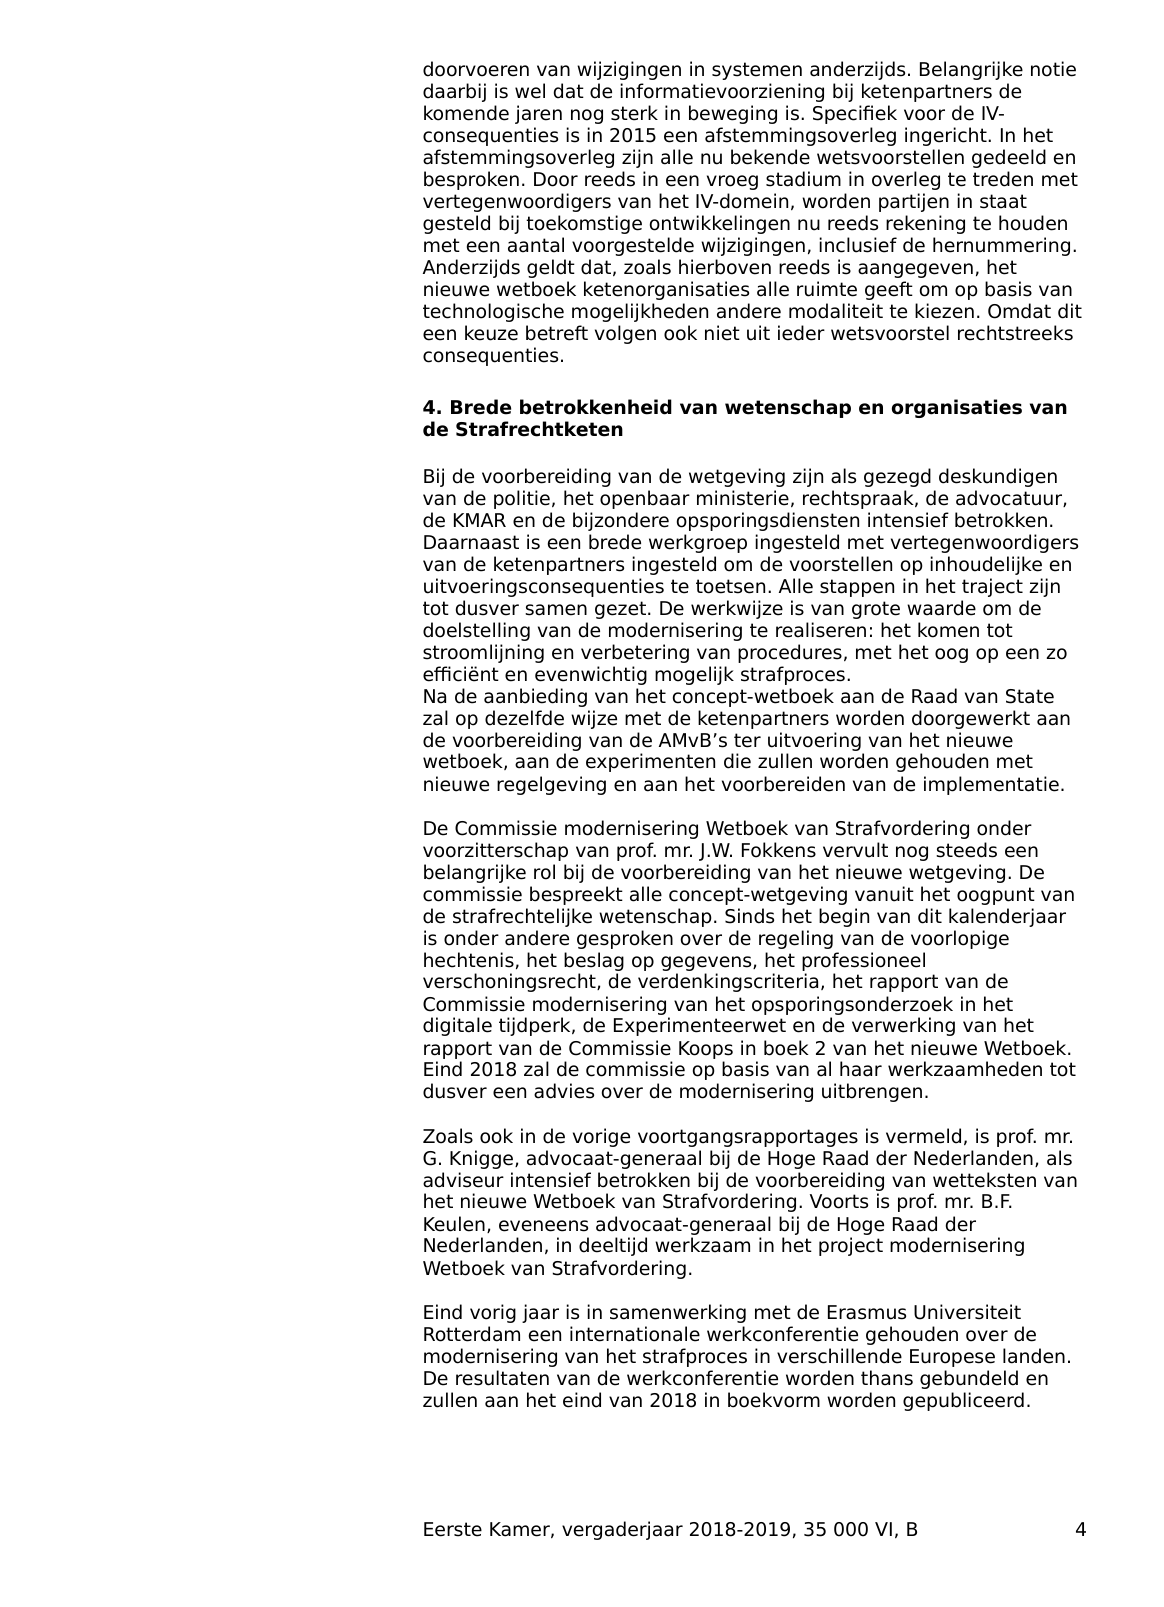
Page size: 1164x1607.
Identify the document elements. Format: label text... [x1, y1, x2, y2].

text Na de aanbieding van het concept-wetboek aan de Raad van State zal op dezelfde wijze met de ketenpartners worden doorgewerkt aan de voorbereiding van de AMvB’s ter uitvoering van het nieuwe wetboek, aan de experimenten die zullen worden gehouden met nieuwe regelgeving en aan het voorbereiden van de implementatie. [422, 686, 1087, 795]
text Zoals ook in de vorige voortgangsrapportages is vermeld, is prof. mr. G. Knigge, advocaat-generaal bij de Hoge Raad der Nederlanden, als adviseur intensief betrokken bij de voorbereiding van wetteksten van het nieuwe Wetboek van Strafvordering. Voorts is prof. mr. B.F. Keulen, eveneens advocaat-generaal bij de Hoge Raad der Nederlanden, in deeltijd werkzaam in het project modernisering Wetboek van Strafvordering. [422, 1126, 1087, 1279]
text Eind vorig jaar is in samenwerking met de Erasmus Universiteit Rotterdam een internationale werkconferentie gehouden over de modernisering van het strafproces in verschillende Europese landen. De resultaten van de werkconferentie worden thans gebundeld en zullen aan het eind van 2018 in boekvorm worden gepubliceerd. [422, 1302, 1087, 1411]
text Eind 2018 zal de commissie op basis van al haar werkzaamheden tot dusver een advies over de modernisering uitbrengen. [422, 1059, 1087, 1103]
subtitle 4. Brede betrokkenheid van wetenschap en organisaties van de Strafrechtketen [422, 397, 1087, 441]
text doorvoeren van wijzigingen in systemen anderzijds. Belangrijke notie daarbij is wel dat de informatievoorziening bij ketenpartners de komende jaren nog sterk in beweging is. Specifiek voor de IV-consequenties is in 2015 een afstemmingsoverleg ingericht. In het afstemmingsoverleg zijn alle nu bekende wetsvoorstellen gedeeld en besproken. Door reeds in een vroeg stadium in overleg te treden met vertegenwoordigers van het IV-domein, worden partijen in staat gesteld bij toekomstige ontwikkelingen nu reeds rekening te houden met een aantal voorgestelde wijzigingen, inclusief de hernummering. Anderzijds geldt dat, zoals hierboven reeds is aangegeven, het nieuwe wetboek ketenorganisaties alle ruimte geeft om op basis van technologische mogelijkheden andere modaliteit te kiezen. Omdat dit een keuze betreft volgen ook niet uit ieder wetsvoorstel rechtstreeks consequenties. [422, 59, 1087, 367]
text Bij de voorbereiding van de wetgeving zijn als gezegd deskundigen van de politie, het openbaar ministerie, rechtspraak, de advocatuur, de KMAR en de bijzondere opsporingsdiensten intensief betrokken. Daarnaast is een brede werkgroep ingesteld met vertegenwoordigers van de ketenpartners ingesteld om de voorstellen op inhoudelijke en uitvoeringsconsequenties te toetsen. Alle stappen in het traject zijn tot dusver samen gezet. De werkwijze is van grote waarde om de doelstelling van de modernisering te realiseren: het komen tot stroomlijning en verbetering van procedures, met het oog op een zo efficiënt en evenwichtig mogelijk strafproces. [422, 466, 1087, 686]
text De Commissie modernisering Wetboek van Strafvordering onder voorzitterschap van prof. mr. J.W. Fokkens vervult nog steeds een belangrijke rol bij de voorbereiding van het nieuwe wetgeving. De commissie bespreekt alle concept-wetgeving vanuit het oogpunt van de strafrechtelijke wetenschap. Sinds het begin van dit kalenderjaar is onder andere gesproken over de regeling van de voorlopige hechtenis, het beslag op gegevens, het professioneel verschoningsrecht, de verdenkingscriteria, het rapport van de Commissie modernisering van het opsporingsonderzoek in het digitale tijdperk, de Experimenteerwet en de verwerking van het rapport van de Commissie Koops in boek 2 van het nieuwe Wetboek. [422, 818, 1087, 1059]
